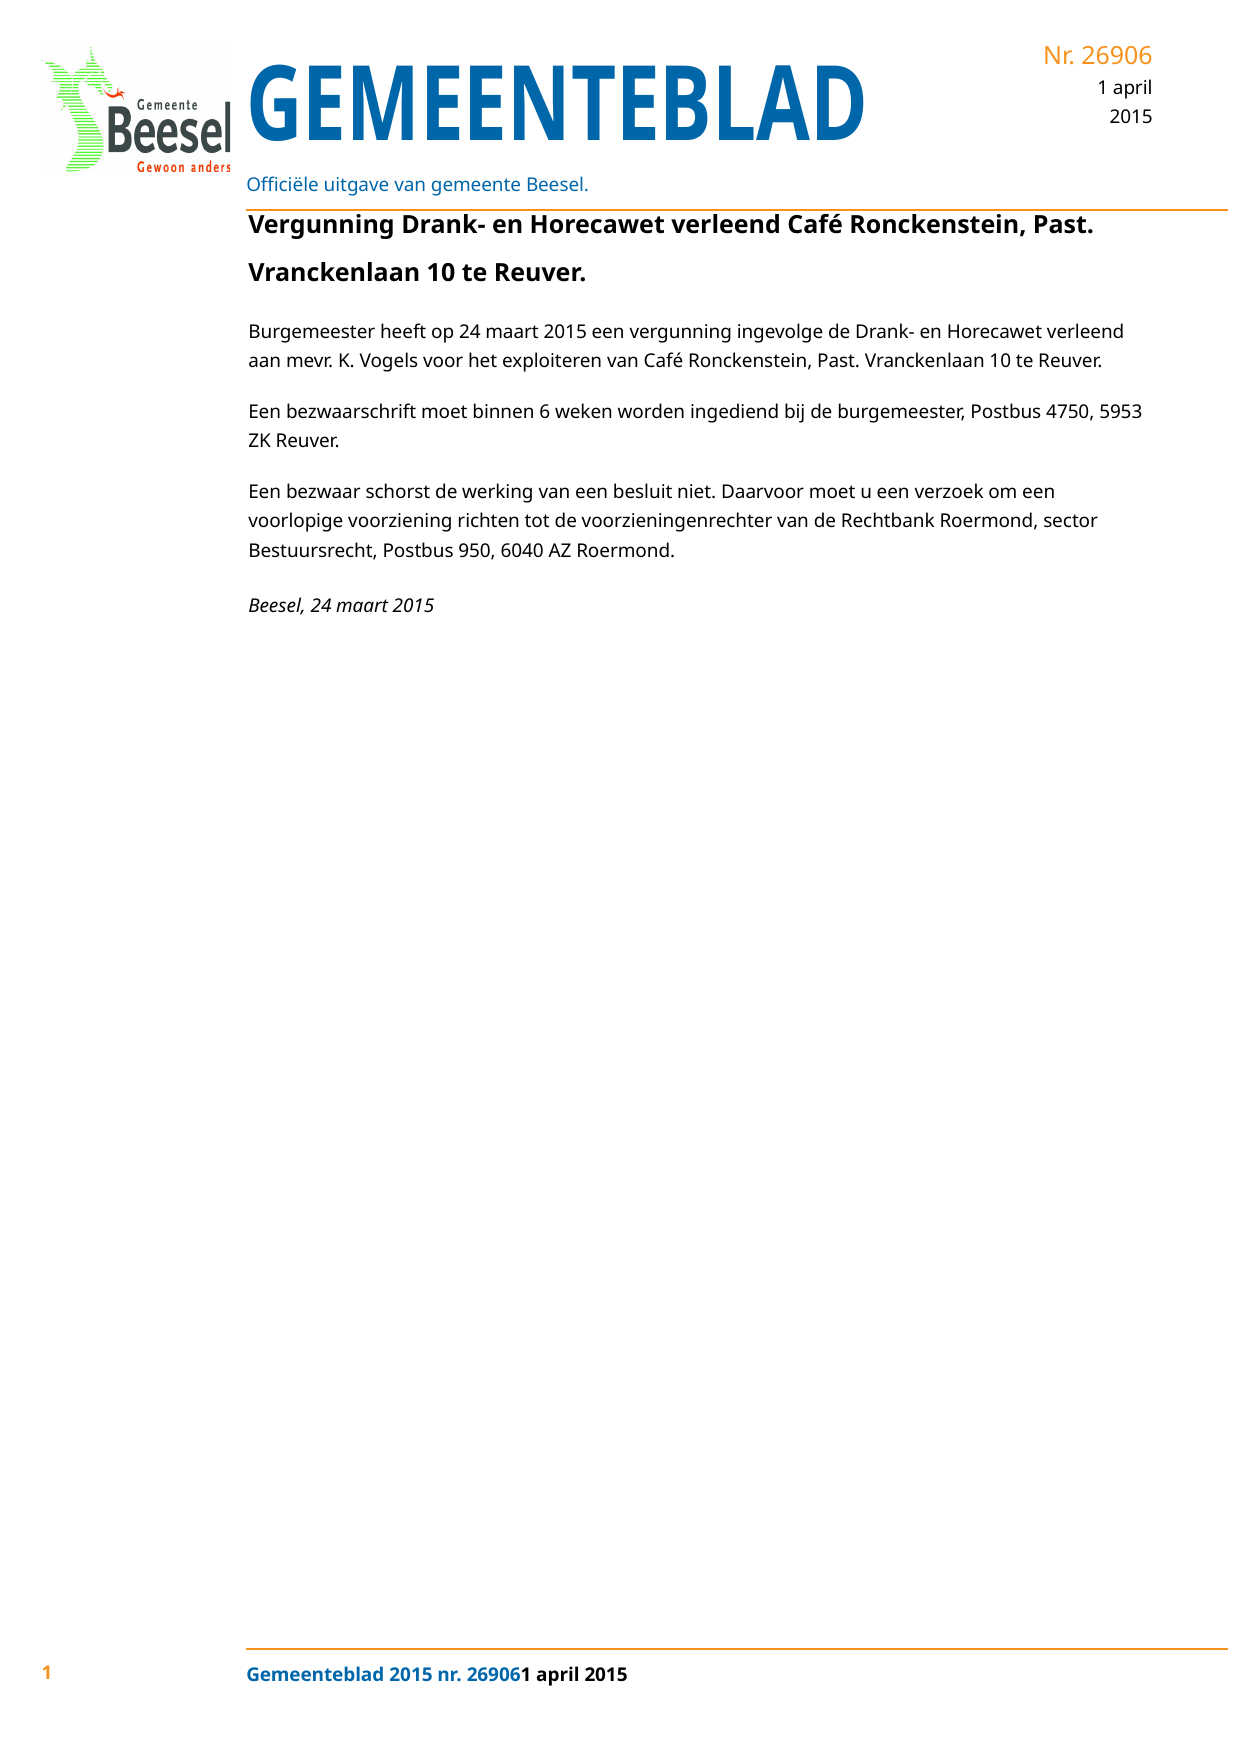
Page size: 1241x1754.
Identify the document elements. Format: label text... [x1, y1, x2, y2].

text Een bezwaarschrift moet binnen 6 weken worden ingediend bij de burgemeester, Postbus 4750, 5953 ZK Reuver. [248, 398, 1152, 453]
text Vergunning Drank- en Horecawet verleend Café Ronckenstein, Past. Vranckenlaan 10 te Reuver. [248, 211, 1152, 288]
text Burgemeester heeft op 24 maart 2015 een vergunning ingevolge de Drank- en Horecawet verleend aan mevr. K. Vogels voor het exploiteren van Café Ronckenstein, Past. Vranckenlaan 10 te Reuver. [248, 318, 1152, 373]
picture [41, 47, 231, 172]
text Een bezwaar schorst de werking van een besluit niet. Daarvoor moet u een verzoek om een voorlopige voorziening richten tot de voorzieningenrechter van de Rechtbank Roermond, sector Bestuursrecht, Postbus 950, 6040 AZ Roermond. [248, 478, 1152, 563]
text Beesel, 24 maart 2015 [248, 592, 1152, 618]
